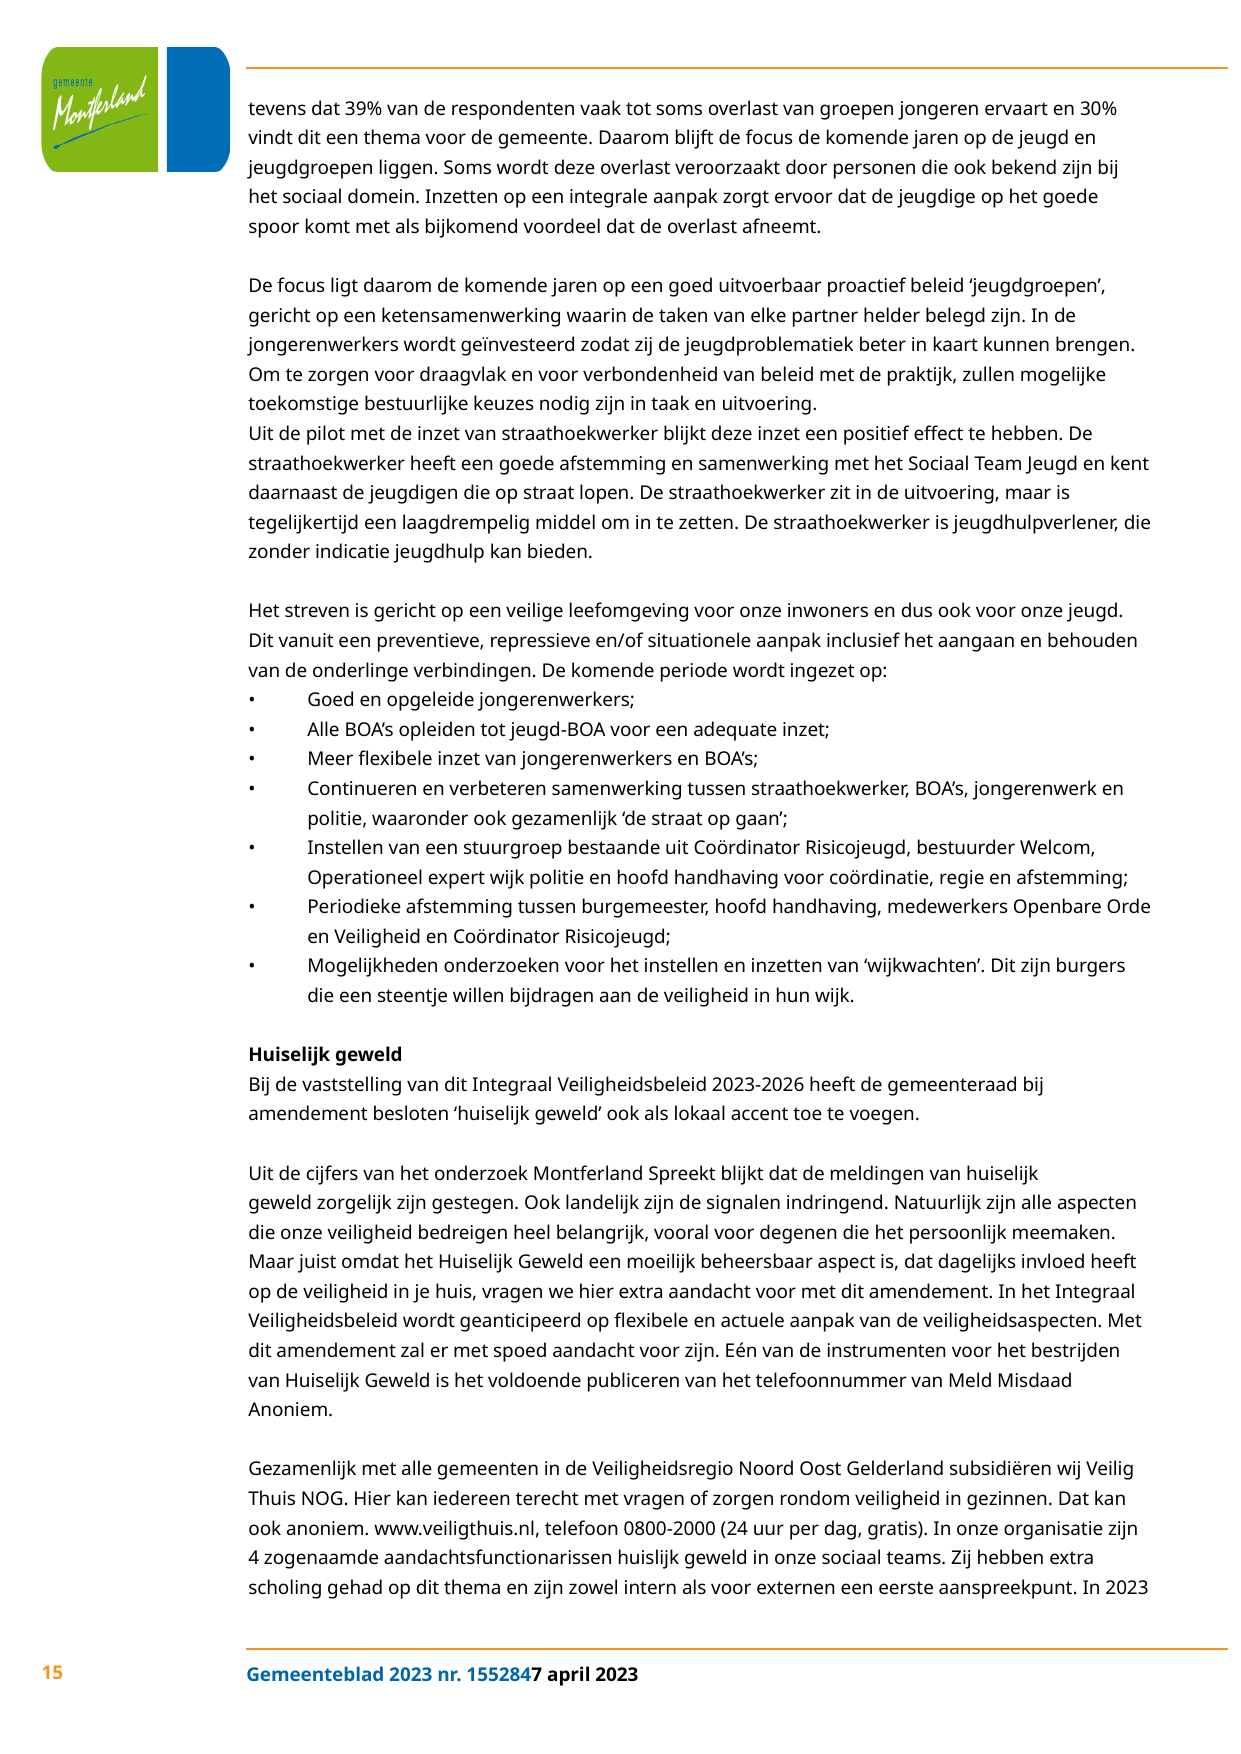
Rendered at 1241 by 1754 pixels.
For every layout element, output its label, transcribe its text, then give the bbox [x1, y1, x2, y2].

list Meer flexibele inzet van jongerenwerkers en BOA’s; [248, 746, 1152, 771]
list Periodieke afstemming tussen burgemeester, hoofd handhaving, medewerkers Openbare Orde en Veiligheid en Coördinator Risicojeugd; [248, 893, 1152, 949]
text De focus ligt daarom de komende jaren op een goed uitvoerbaar proactief beleid ‘jeugdgroepen’, gericht op een ketensamenwerking waarin de taken van elke partner helder belegd zijn. In de jongerenwerkers wordt geïnvesteerd zodat zij de jeugdproblematiek beter in kaart kunnen brengen. Om te zorgen voor draagvlak en voor verbondenheid van beleid met de praktijk, zullen mogelijke toekomstige bestuurlijke keuzes nodig zijn in taak en uitvoering. [248, 272, 1152, 416]
picture [41, 47, 231, 172]
text Gezamenlijk met alle gemeenten in de Veiligheidsregio Noord Oost Gelderland subsidiëren wij Veilig Thuis NOG. Hier kan iedereen terecht met vragen of zorgen rondom veiligheid in gezinnen. Dat kan ook anoniem. www.veiligthuis.nl, telefoon 0800-2000 (24 uur per dag, gratis). In onze organisatie zijn 4 zogenaamde aandachtsfunctionarissen huislijk geweld in onze sociaal teams. Zij hebben extra scholing gehad op dit thema en zijn zowel intern als voor externen een eerste aanspreekpunt. In 2023 [248, 1456, 1152, 1600]
list Continueren en verbeteren samenwerking tussen straathoekwerker, BOA’s, jongerenwerk en politie, waaronder ook gezamenlijk ‘de straat op gaan’; [248, 775, 1152, 831]
text Uit de pilot met de inzet van straathoekwerker blijkt deze inzet een positief effect te hebben. De straathoekwerker heeft een goede afstemming en samenwerking met het Sociaal Team Jeugd en kent daarnaast de jeugdigen die op straat lopen. De straathoekwerker zit in de uitvoering, maar is tegelijkertijd een laagdrempelig middel om in te zetten. De straathoekwerker is jeugdhulpverlener, die zonder indicatie jeugdhulp kan bieden. [248, 420, 1152, 564]
text geweld zorgelijk zijn gestegen. Ook landelijk zijn de signalen indringend. Natuurlijk zijn alle aspecten die onze veiligheid bedreigen heel belangrijk, vooral voor degenen die het persoonlijk meemaken. Maar juist omdat het Huiselijk Geweld een moeilijk beheersbaar aspect is, dat dagelijks invloed heeft op de veiligheid in je huis, vragen we hier extra aandacht voor met dit amendement. In het Integraal Veiligheidsbeleid wordt geanticipeerd op flexibele en actuele aanpak van de veiligheidsaspecten. Met dit amendement zal er met spoed aandacht voor zijn. Eén van de instrumenten voor het bestrijden van Huiselijk Geweld is het voldoende publiceren van het telefoonnummer van Meld Misdaad Anoniem. [248, 1189, 1152, 1422]
list Mogelijkheden onderzoeken voor het instellen en inzetten van ‘wijkwachten’. Dit zijn burgers die een steentje willen bijdragen aan de veiligheid in hun wijk. [248, 953, 1152, 1008]
text Huiselijk geweld [248, 1041, 1152, 1067]
text Uit de cijfers van het onderzoek Montferland Spreekt blijkt dat de meldingen van huiselijk [248, 1160, 1152, 1186]
text Bij de vaststelling van dit Integraal Veiligheidsbeleid 2023-2026 heeft de gemeenteraad bij amendement besloten ‘huiselijk geweld’ ook als lokaal accent toe te voegen. [248, 1071, 1152, 1126]
text Het streven is gericht op een veilige leefomgeving voor onze inwoners en dus ook voor onze jeugd. Dit vanuit een preventieve, repressieve en/of situationele aanpak inclusief het aangaan en behouden van de onderlinge verbindingen. De komende periode wordt ingezet op: [248, 598, 1152, 683]
list Goed en opgeleide jongerenwerkers; [248, 686, 1152, 712]
list Instellen van een stuurgroep bestaande uit Coördinator Risicojeugd, bestuurder Welcom, Operationeel expert wijk politie en hoofd handhaving voor coördinatie, regie en afstemming; [248, 834, 1152, 890]
text tevens dat 39% van de respondenten vaak tot soms overlast van groepen jongeren ervaart en 30% vindt dit een thema voor de gemeente. Daarom blijft de focus de komende jaren op de jeugd en jeugdgroepen liggen. Soms wordt deze overlast veroorzaakt door personen die ook bekend zijn bij het sociaal domein. Inzetten op een integrale aanpak zorgt ervoor dat de jeugdige op het goede spoor komt met als bijkomend voordeel dat de overlast afneemt. [248, 95, 1152, 239]
list Alle BOA’s opleiden tot jeugd-BOA voor een adequate inzet; [248, 716, 1152, 742]
